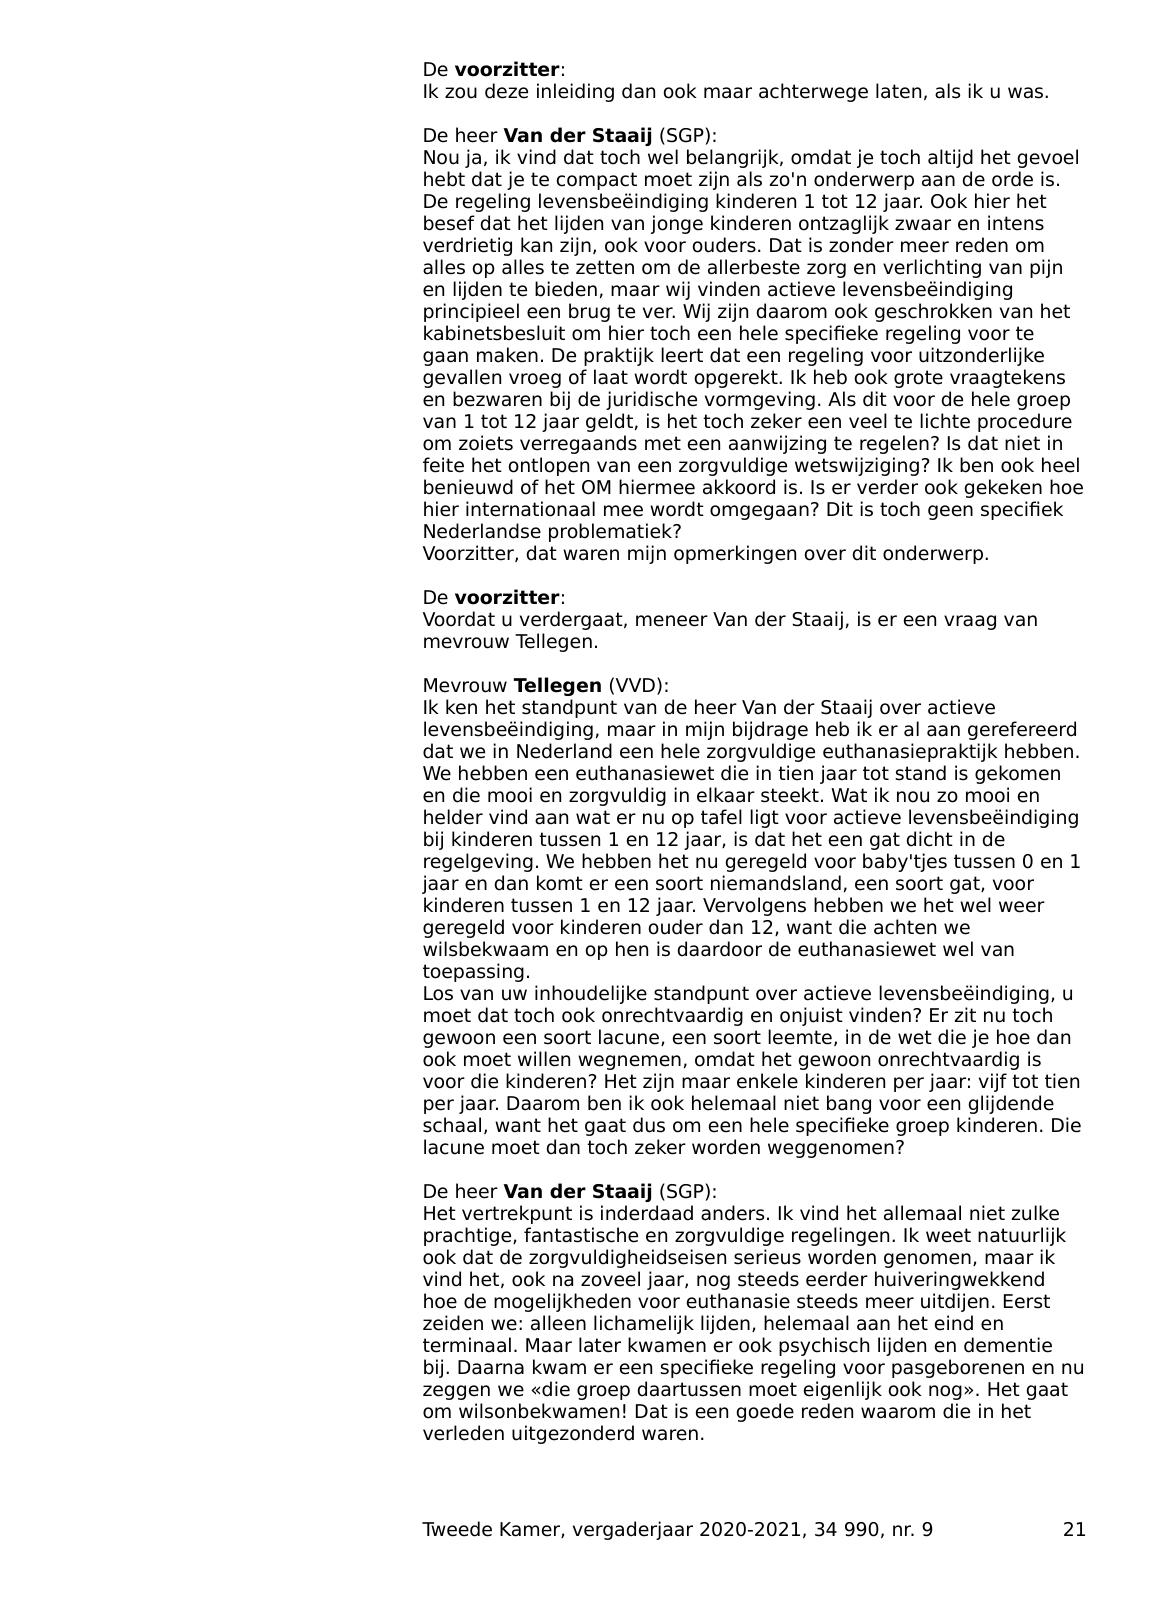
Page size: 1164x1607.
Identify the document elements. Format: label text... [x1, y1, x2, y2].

text De regeling levensbeëindiging kinderen 1 tot 12 jaar. Ook hier het besef dat het lijden van jonge kinderen ontzaglijk zwaar en intens verdrietig kan zijn, ook voor ouders. Dat is zonder meer reden om alles op alles te zetten om de allerbeste zorg en verlichting van pijn en lijden te bieden, maar wij vinden actieve levensbeëindiging principieel een brug te ver. Wij zijn daarom ook geschrokken van het kabinetsbesluit om hier toch een hele specifieke regeling voor te gaan maken. De praktijk leert dat een regeling voor uitzonderlijke gevallen vroeg of laat wordt opgerekt. Ik heb ook grote vraagtekens en bezwaren bij de juridische vormgeving. Als dit voor de hele groep van 1 tot 12 jaar geldt, is het toch zeker een veel te lichte procedure om zoiets verregaands met een aanwijzing te regelen? Is dat niet in feite het ontlopen van een zorgvuldige wetswijziging? Ik ben ook heel benieuwd of het OM hiermee akkoord is. Is er verder ook gekeken hoe hier internationaal mee wordt omgegaan? Dit is toch geen specifiek Nederlandse problematiek? [422, 191, 1087, 543]
text Nou ja, ik vind dat toch wel belangrijk, omdat je toch altijd het gevoel hebt dat je te compact moet zijn als zo'n onderwerp aan de orde is. [422, 147, 1087, 191]
text Mevrouw Tellegen (VVD): [422, 675, 1087, 697]
text De voorzitter: [422, 59, 1087, 81]
text De heer Van der Staaij (SGP): [422, 125, 1087, 147]
text De voorzitter: [422, 587, 1087, 609]
text Los van uw inhoudelijke standpunt over actieve levensbeëindiging, u moet dat toch ook onrechtvaardig en onjuist vinden? Er zit nu toch gewoon een soort lacune, een soort leemte, in de wet die je hoe dan ook moet willen wegnemen, omdat het gewoon onrechtvaardig is voor die kinderen? Het zijn maar enkele kinderen per jaar: vijf tot tien per jaar. Daarom ben ik ook helemaal niet bang voor een glijdende schaal, want het gaat dus om een hele specifieke groep kinderen. Die lacune moet dan toch zeker worden weggenomen? [422, 983, 1087, 1159]
text De heer Van der Staaij (SGP): [422, 1181, 1087, 1203]
text Het vertrekpunt is inderdaad anders. Ik vind het allemaal niet zulke prachtige, fantastische en zorgvuldige regelingen. Ik weet natuurlijk ook dat de zorgvuldigheidseisen serieus worden genomen, maar ik vind het, ook na zoveel jaar, nog steeds eerder huiveringwekkend hoe de mogelijkheden voor euthanasie steeds meer uitdijen. Eerst zeiden we: alleen lichamelijk lijden, helemaal aan het eind en terminaal. Maar later kwamen er ook psychisch lijden en dementie bij. Daarna kwam er een specifieke regeling voor pasgeborenen en nu zeggen we «die groep daartussen moet eigenlijk ook nog». Het gaat om wilsonbekwamen! Dat is een goede reden waarom die in het verleden uitgezonderd waren. [422, 1203, 1087, 1444]
text Voorzitter, dat waren mijn opmerkingen over dit onderwerp. [422, 543, 1087, 565]
text Voordat u verdergaat, meneer Van der Staaij, is er een vraag van mevrouw Tellegen. [422, 609, 1087, 653]
text Ik zou deze inleiding dan ook maar achterwege laten, als ik u was. [422, 81, 1087, 103]
text Ik ken het standpunt van de heer Van der Staaij over actieve levensbeëindiging, maar in mijn bijdrage heb ik er al aan gerefereerd dat we in Nederland een hele zorgvuldige euthanasiepraktijk hebben. We hebben een euthanasiewet die in tien jaar tot stand is gekomen en die mooi en zorgvuldig in elkaar steekt. Wat ik nou zo mooi en helder vind aan wat er nu op tafel ligt voor actieve levensbeëindiging bij kinderen tussen 1 en 12 jaar, is dat het een gat dicht in de regelgeving. We hebben het nu geregeld voor baby'tjes tussen 0 en 1 jaar en dan komt er een soort niemandsland, een soort gat, voor kinderen tussen 1 en 12 jaar. Vervolgens hebben we het wel weer geregeld voor kinderen ouder dan 12, want die achten we wilsbekwaam en op hen is daardoor de euthanasiewet wel van toepassing. [422, 697, 1087, 983]
